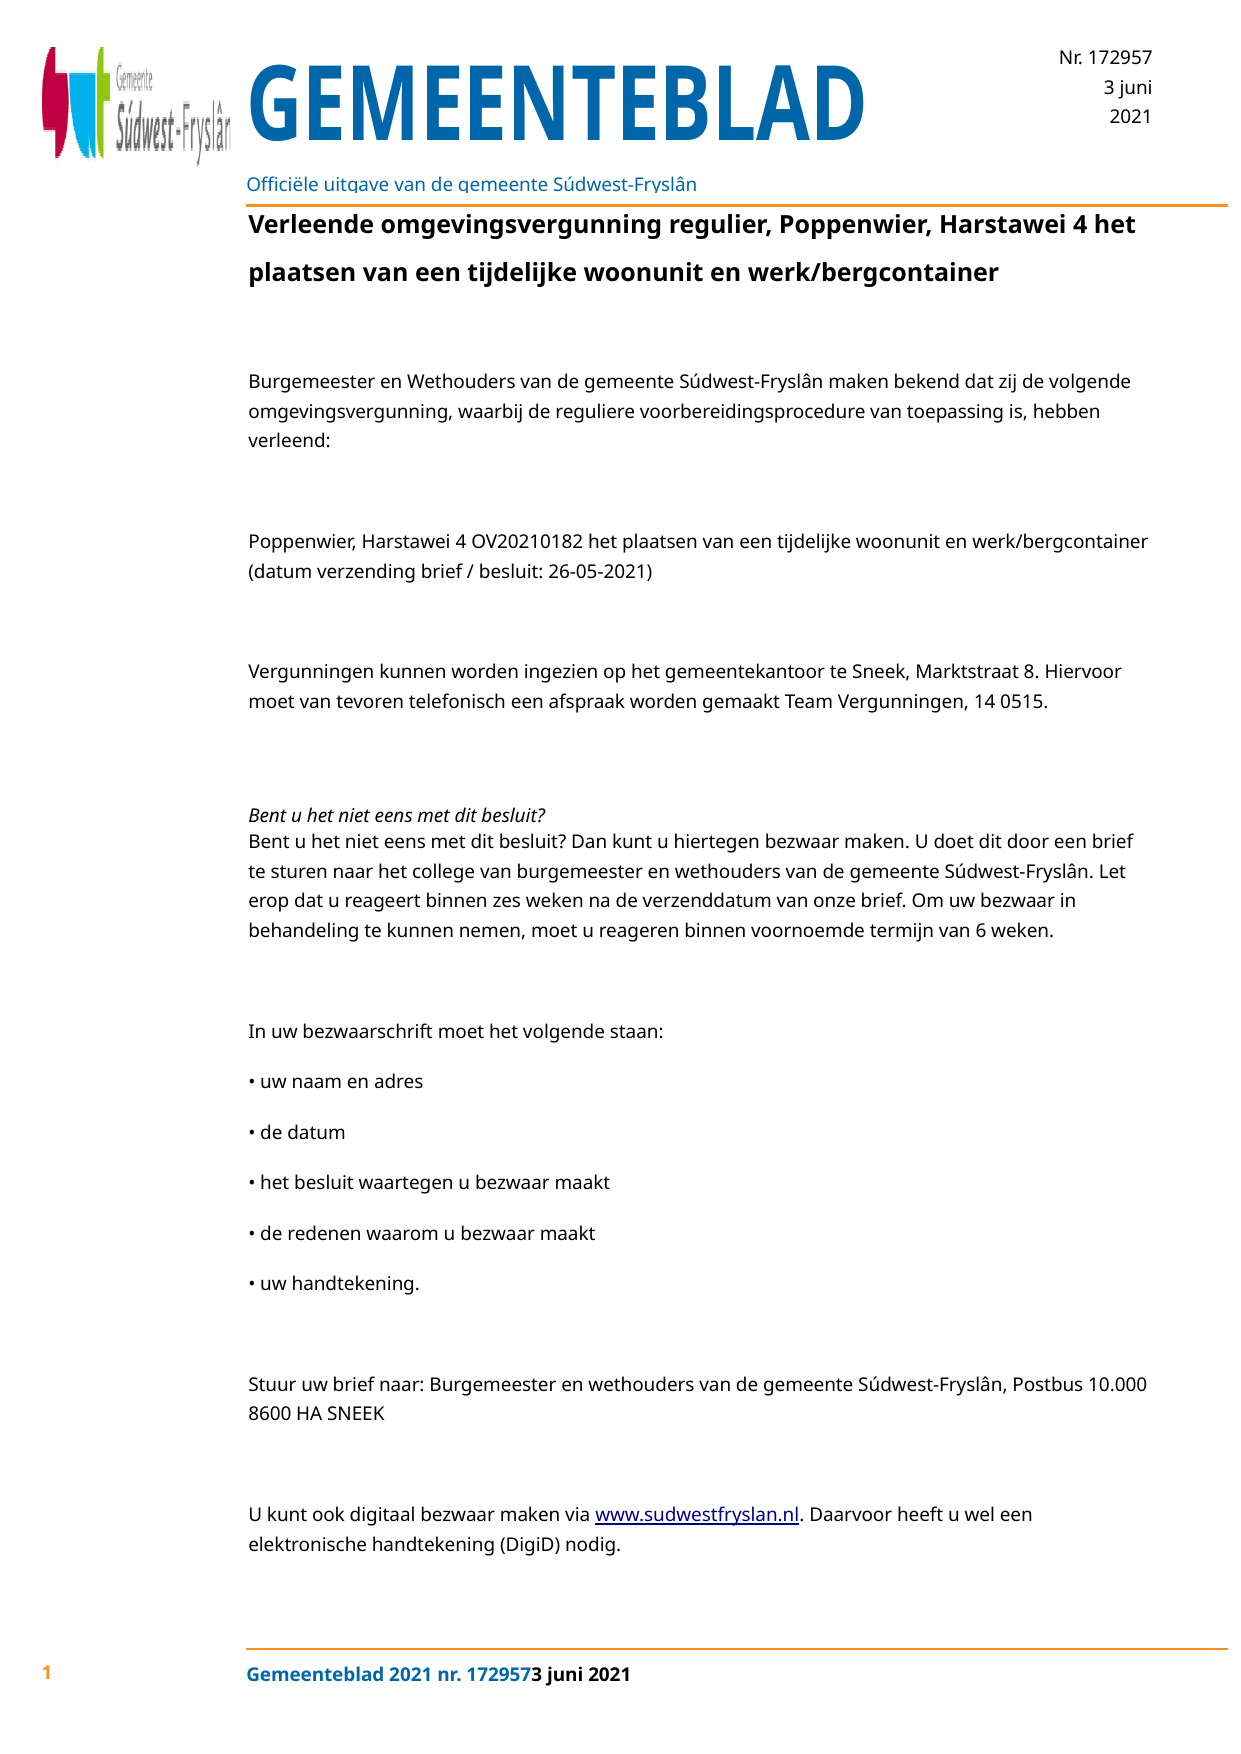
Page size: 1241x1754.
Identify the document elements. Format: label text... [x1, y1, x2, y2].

text Stuur uw brief naar: Burgemeester en wethouders van de gemeente Súdwest-Fryslân, Postbus 10.000 8600 HA SNEEK [248, 1371, 1152, 1426]
text Bent u het niet eens met dit besluit? Dan kunt u hiertegen bezwaar maken. U doet dit door een brief te sturen naar het college van burgemeester en wethouders van de gemeente Súdwest-Fryslân. Let erop dat u reageert binnen zes weken na de verzenddatum van onze brief. Om uw bezwaar in behandeling te kunnen nemen, moet u reageren binnen voornoemde termijn van 6 weken. [248, 828, 1152, 943]
text U kunt ook digitaal bezwaar maken via www.sudwestfryslan.nl. Daarvoor heeft u wel een elektronische handtekening (DigiD) nodig. [248, 1501, 1152, 1557]
text In uw bezwaarschrift moet het volgende staan: [248, 1018, 1152, 1044]
text Poppenwier, Harstawei 4 OV20210182 het plaatsen van een tijdelijke woonunit en werk/bergcontainer (datum verzending brief / besluit: 26-05-2021) [248, 528, 1152, 584]
text Verleende omgevingsvergunning regulier, Poppenwier, Harstawei 4 het plaatsen van een tijdelijke woonunit en werk/bergcontainer [248, 207, 1152, 288]
text Burgemeester en Wethouders van de gemeente Súdwest-Fryslân maken bekend dat zij de volgende omgevingsvergunning, waarbij de reguliere voorbereidingsprocedure van toepassing is, hebben verleend: [248, 368, 1152, 453]
text • de redenen waarom u bezwaar maakt [248, 1220, 1152, 1245]
text • uw handtekening. [248, 1270, 1152, 1296]
text Vergunningen kunnen worden ingezien op het gemeentekantoor te Sneek, Marktstraat 8. Hiervoor moet van tevoren telefonisch een afspraak worden gemaakt Team Vergunningen, 14 0515. [248, 659, 1152, 714]
text • uw naam en adres [248, 1068, 1152, 1094]
text Bent u het niet eens met dit besluit? [248, 803, 1152, 828]
text • het besluit waartegen u bezwaar maakt [248, 1169, 1152, 1195]
text • de datum [248, 1119, 1152, 1144]
picture [41, 47, 231, 172]
